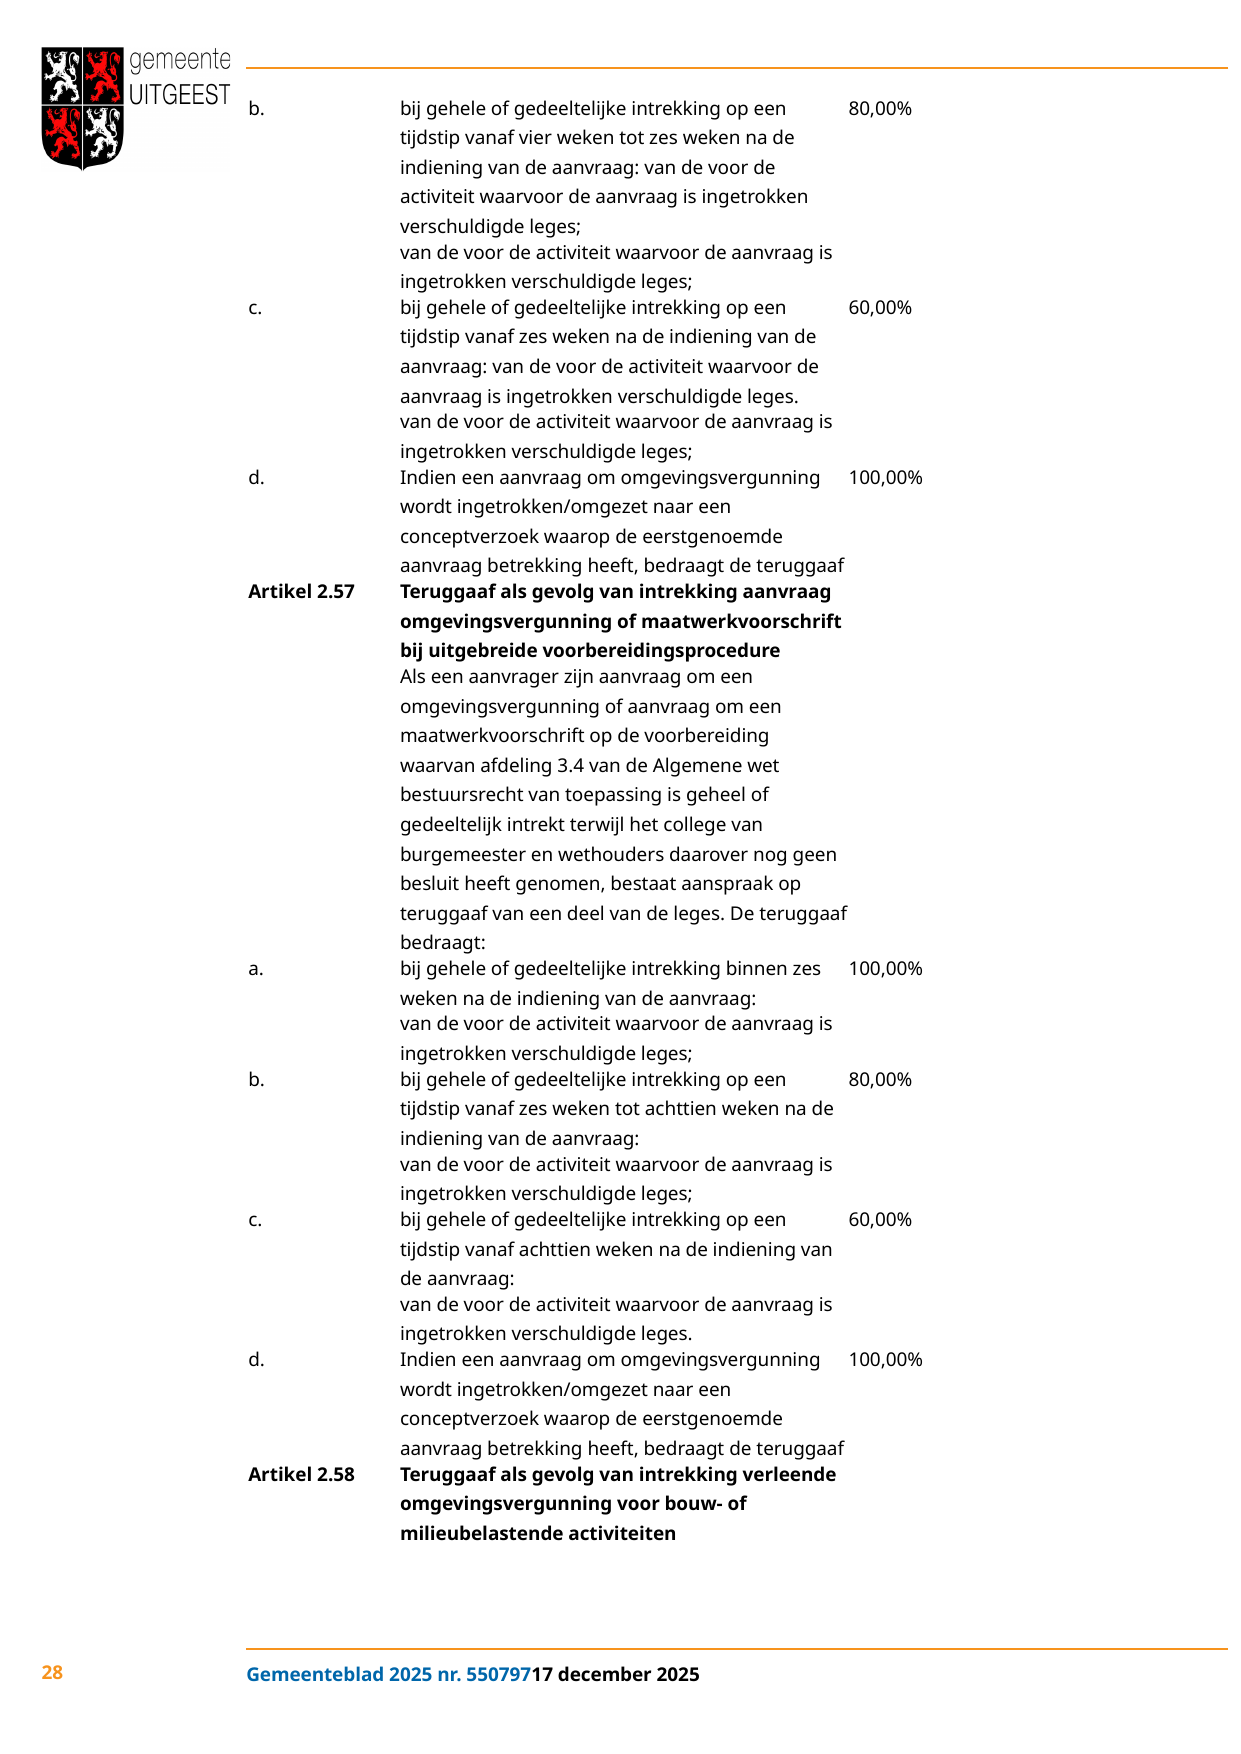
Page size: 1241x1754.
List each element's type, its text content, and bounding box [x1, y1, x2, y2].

table_cell 60,00% [848, 1206, 1000, 1291]
table_cell d. [248, 464, 400, 578]
table_cell Artikel 2.57 [248, 579, 400, 663]
table_cell [248, 1151, 400, 1206]
table_cell Indien een aanvraag om omgevingsvergunning wordt ingetrokken/omgezet naar een conceptverzoek waarop de eerstgenoemde aanvraag betrekking heeft, bedraagt de teruggaaf [400, 464, 848, 578]
table_cell 100,00% [848, 464, 1000, 578]
table_cell [248, 1011, 400, 1066]
table_cell b. [248, 95, 400, 239]
table_cell bij gehele of gedeeltelijke intrekking op een tijdstip vanaf zes weken na de indiening van de aanvraag: van de voor de activiteit waarvoor de aanvraag is ingetrokken verschuldigde leges. [400, 294, 848, 409]
table_cell Indien een aanvraag om omgevingsvergunning wordt ingetrokken/omgezet naar een conceptverzoek waarop de eerstgenoemde aanvraag betrekking heeft, bedraagt de teruggaaf [400, 1346, 848, 1461]
table_cell van de voor de activiteit waarvoor de aanvraag is ingetrokken verschuldigde leges; [400, 409, 848, 464]
table_cell Artikel 2.58 [248, 1461, 400, 1546]
table_cell 80,00% [848, 1066, 1000, 1151]
table_cell c. [248, 294, 400, 409]
table_cell [848, 663, 1000, 955]
table_cell [848, 579, 1000, 663]
table_cell Teruggaaf als gevolg van intrekking verleende omgevingsvergunning voor bouw- of milieubelastende activiteiten [400, 1461, 848, 1546]
table_cell bij gehele of gedeeltelijke intrekking op een tijdstip vanaf achttien weken na de indiening van de aanvraag: [400, 1206, 848, 1291]
table_cell [248, 409, 400, 464]
table_cell [848, 1151, 1000, 1206]
table_cell bij gehele of gedeeltelijke intrekking binnen zes weken na de indiening van de aanvraag: [400, 955, 848, 1011]
table_cell [248, 1291, 400, 1346]
table_cell [848, 1461, 1000, 1546]
table_cell c. [248, 1206, 400, 1291]
table_cell [848, 409, 1000, 464]
table_cell [248, 663, 400, 955]
table_cell Teruggaaf als gevolg van intrekking aanvraag omgevingsvergunning of maatwerkvoorschrift bij uitgebreide voorbereidingsprocedure [400, 579, 848, 663]
table_cell [848, 1291, 1000, 1346]
table_cell d. [248, 1346, 400, 1461]
picture [41, 47, 231, 172]
table_cell van de voor de activiteit waarvoor de aanvraag is ingetrokken verschuldigde leges. [400, 1291, 848, 1346]
table_cell van de voor de activiteit waarvoor de aanvraag is ingetrokken verschuldigde leges; [400, 1151, 848, 1206]
table_cell a. [248, 955, 400, 1011]
table_cell [248, 239, 400, 294]
table_cell 80,00% [848, 95, 1000, 239]
table_cell bij gehele of gedeeltelijke intrekking op een tijdstip vanaf zes weken tot achttien weken na de indiening van de aanvraag: [400, 1066, 848, 1151]
table_cell b. [248, 1066, 400, 1151]
table_cell Als een aanvrager zijn aanvraag om een omgevingsvergunning of aanvraag om een maatwerkvoorschrift op de voorbereiding waarvan afdeling 3.4 van de Algemene wet bestuursrecht van toepassing is geheel of gedeeltelijk intrekt terwijl het college van burgemeester en wethouders daarover nog geen besluit heeft genomen, bestaat aanspraak op teruggaaf van een deel van de leges. De teruggaaf bedraagt: [400, 663, 848, 955]
table_cell van de voor de activiteit waarvoor de aanvraag is ingetrokken verschuldigde leges; [400, 239, 848, 294]
table_cell [848, 239, 1000, 294]
table_cell 100,00% [848, 1346, 1000, 1461]
table_cell [848, 1011, 1000, 1066]
table_cell 60,00% [848, 294, 1000, 409]
table_cell bij gehele of gedeeltelijke intrekking op een tijdstip vanaf vier weken tot zes weken na de indiening van de aanvraag: van de voor de activiteit waarvoor de aanvraag is ingetrokken verschuldigde leges; [400, 95, 848, 239]
table_cell van de voor de activiteit waarvoor de aanvraag is ingetrokken verschuldigde leges; [400, 1011, 848, 1066]
table_cell 100,00% [848, 955, 1000, 1011]
